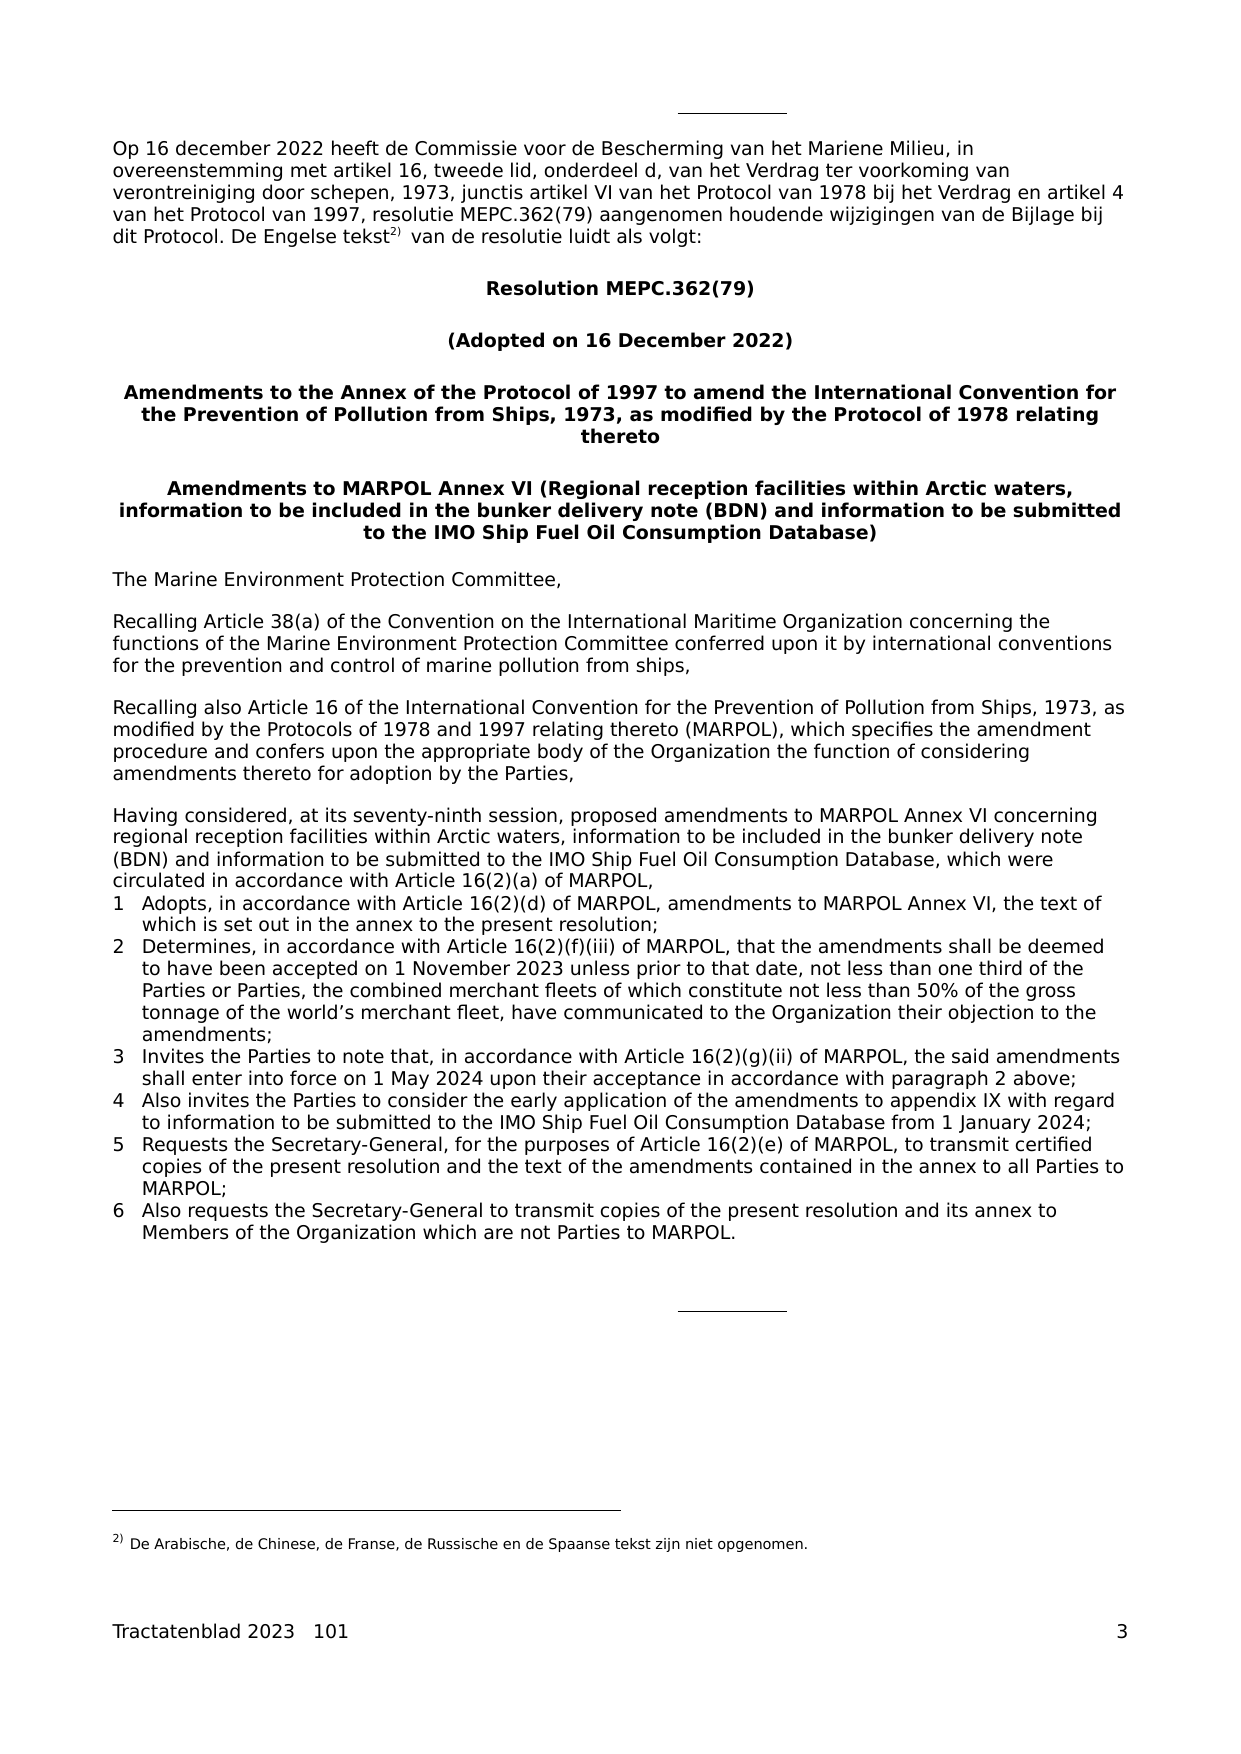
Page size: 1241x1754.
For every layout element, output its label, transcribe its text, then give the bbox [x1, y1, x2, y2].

text De Arabische, de Chinese, de Franse, de Russische en de Spaanse tekst zijn niet opgenomen. [112, 1532, 1128, 1554]
subtitle (Adopted on 16 December 2022) [112, 330, 1128, 352]
text Recalling Article 38(a) of the Convention on the International Maritime Organization concerning the functions of the Marine Environment Protection Committee conferred upon it by international conventions for the prevention and control of marine pollution from ships, [112, 611, 1128, 677]
text Op 16 december 2022 heeft de Commissie voor de Bescherming van het Mariene Milieu, in overeenstemming met artikel 16, tweede lid, onderdeel d, van het Verdrag ter voorkoming van verontreiniging door schepen, 1973, junctis artikel VI van het Protocol van 1978 bij het Verdrag en artikel 4 van het Protocol van 1997, resolutie MEPC.362(79) aangenomen houdende wijzigingen van de Bijlage bij dit Protocol. De Engelse tekst van de resolutie luidt als volgt: [112, 138, 1128, 248]
text 4 Also invites the Parties to consider the early application of the amendments to appendix IX with regard to information to be submitted to the IMO Ship Fuel Oil Consumption Database from 1 January 2024; [112, 1090, 1128, 1134]
subtitle Amendments to MARPOL Annex VI (Regional reception facilities within Arctic waters, information to be included in the bunker delivery note (BDN) and information to be submitted to the IMO Ship Fuel Oil Consumption Database) [112, 478, 1128, 544]
text Having considered, at its seventy-ninth session, proposed amendments to MARPOL Annex VI concerning regional reception facilities within Arctic waters, information to be included in the bunker delivery note (BDN) and information to be submitted to the IMO Ship Fuel Oil Consumption Database, which were circulated in accordance with Article 16(2)(a) of MARPOL, [112, 804, 1128, 892]
text Recalling also Article 16 of the International Convention for the Prevention of Pollution from Ships, 1973, as modified by the Protocols of 1978 and 1997 relating thereto (MARPOL), which specifies the amendment procedure and confers upon the appropriate body of the Organization the function of considering amendments thereto for adoption by the Parties, [112, 697, 1128, 784]
text The Marine Environment Protection Committee, [112, 569, 1128, 591]
subtitle Amendments to the Annex of the Protocol of 1997 to amend the International Convention for the Prevention of Pollution from Ships, 1973, as modified by the Protocol of 1978 relating thereto [112, 382, 1128, 448]
subtitle Resolution MEPC.362(79) [112, 278, 1128, 300]
text 3 Invites the Parties to note that, in accordance with Article 16(2)(g)(ii) of MARPOL, the said amendments shall enter into force on 1 May 2024 upon their acceptance in accordance with paragraph 2 above; [112, 1046, 1128, 1090]
text 1 Adopts, in accordance with Article 16(2)(d) of MARPOL, amendments to MARPOL Annex VI, the text of which is set out in the annex to the present resolution; [112, 892, 1128, 936]
text 6 Also requests the Secretary-General to transmit copies of the present resolution and its annex to Members of the Organization which are not Parties to MARPOL. [112, 1200, 1128, 1244]
text 2 Determines, in accordance with Article 16(2)(f)(iii) of MARPOL, that the amendments shall be deemed to have been accepted on 1 November 2023 unless prior to that date, not less than one third of the Parties or Parties, the combined merchant fleets of which constitute not less than 50% of the gross tonnage of the world’s merchant fleet, have communicated to the Organization their objection to the amendments; [112, 936, 1128, 1046]
text 5 Requests the Secretary-General, for the purposes of Article 16(2)(e) of MARPOL, to transmit certified copies of the present resolution and the text of the amendments contained in the annex to all Parties to MARPOL; [112, 1134, 1128, 1200]
